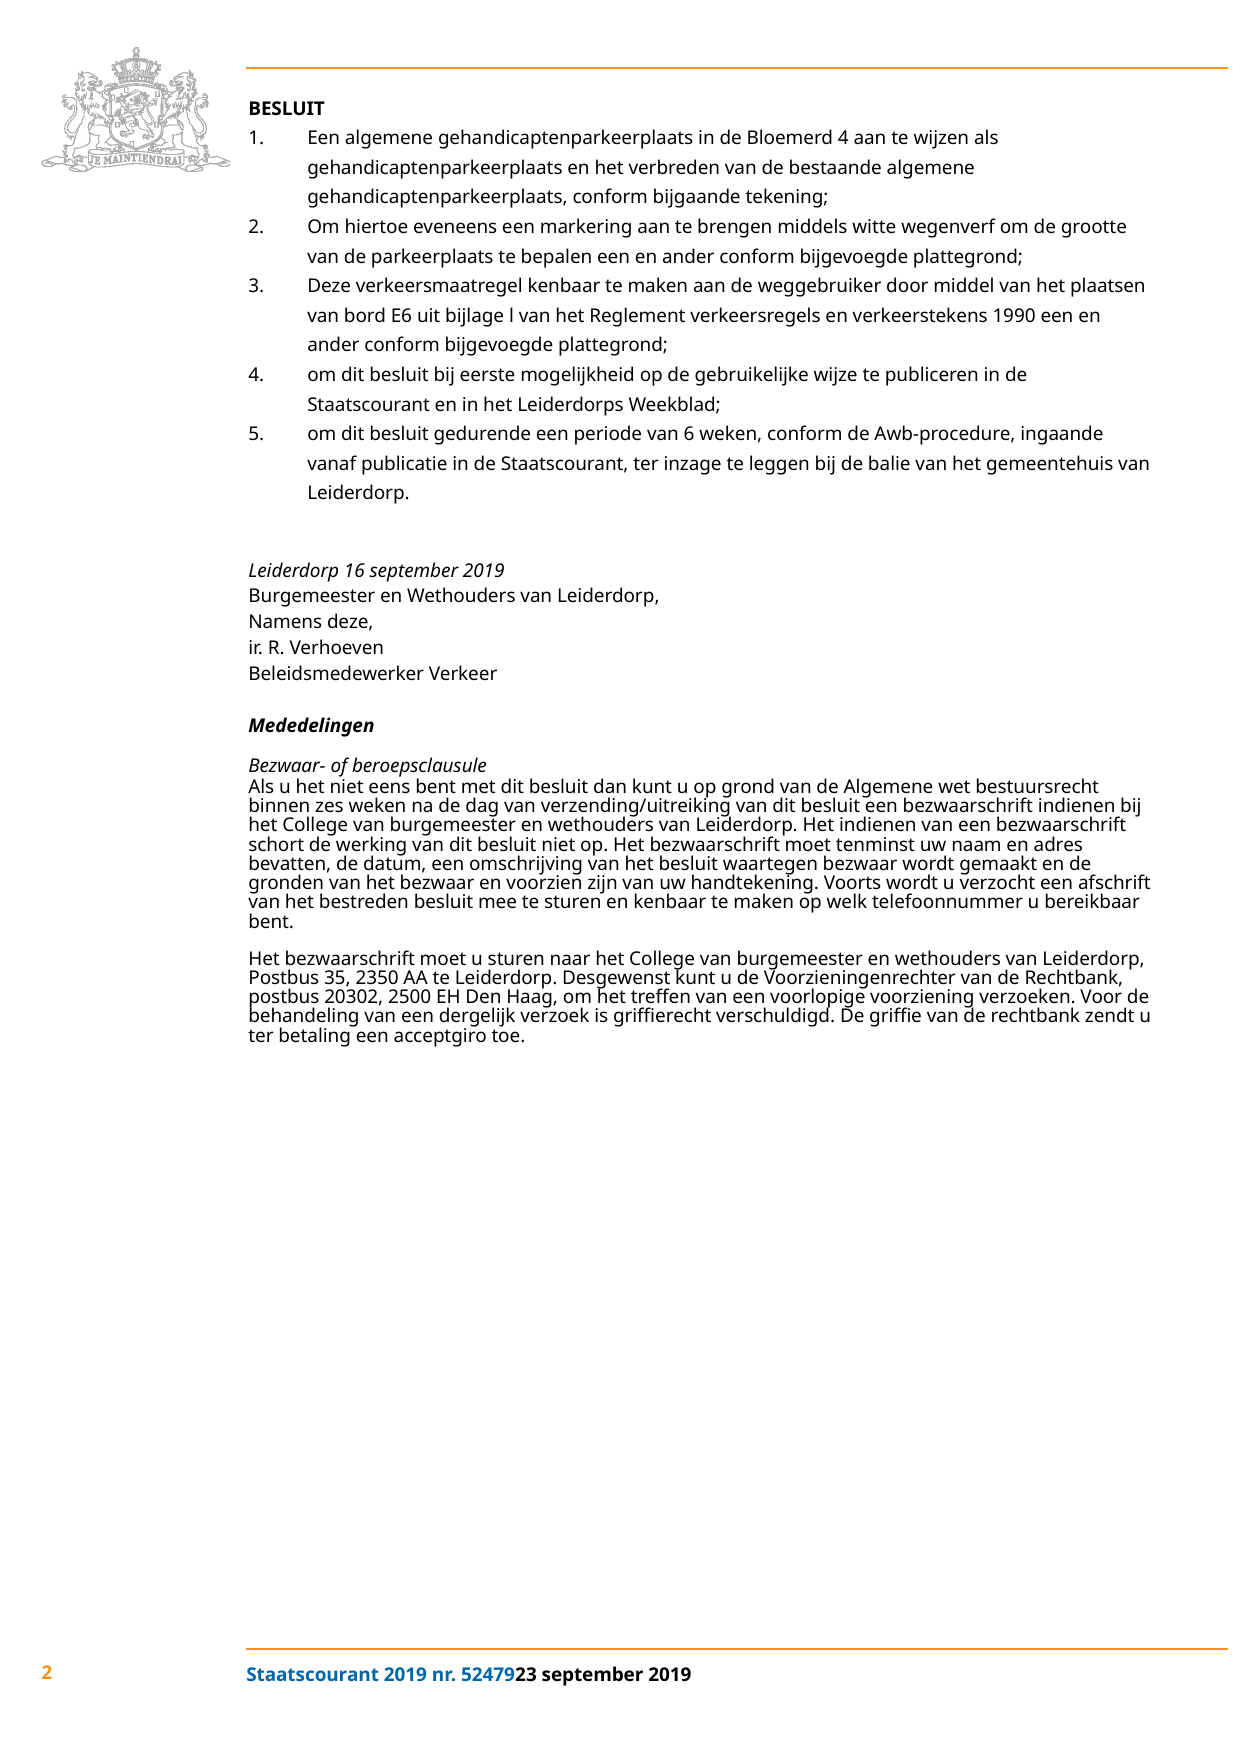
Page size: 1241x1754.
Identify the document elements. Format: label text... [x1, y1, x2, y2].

list om dit besluit gedurende een periode van 6 weken, conform de Awb-procedure, ingaande vanaf publicatie in de Staatscourant, ter inzage te leggen bij de balie van het gemeentehuis van Leiderdorp. [248, 420, 1152, 505]
picture [41, 47, 231, 172]
list om dit besluit bij eerste mogelijkheid op de gebruikelijke wijze te publiceren in de Staatscourant en in het Leiderdorps Weekblad; [248, 361, 1152, 416]
text ir. R. Verhoeven [248, 634, 1152, 660]
text Leiderdorp 16 september 2019 [248, 557, 1152, 583]
text Beleidsmedewerker Verkeer [248, 660, 1152, 686]
text Als u het niet eens bent met dit besluit dan kunt u op grond van de Algemene wet bestuursrecht binnen zes weken na de dag van verzending/uitreiking van dit besluit een bezwaarschrift indienen bij het College van burgemeester en wethouders van Leiderdorp. Het indienen van een bezwaarschrift schort de werking van dit besluit niet op. Het bezwaarschrift moet tenminst uw naam en adres bevatten, de datum, een omschrijving van het besluit waartegen bezwaar wordt gemaakt en de gronden van het bezwaar en voorzien zijn van uw handtekening. Voorts wordt u verzocht een afschrift van het bestreden besluit mee te sturen en kenbaar te maken op welk telefoonnummer u bereikbaar bent. [248, 778, 1152, 932]
text Namens deze, [248, 608, 1152, 634]
text Bezwaar- of beroepsclausule [248, 752, 1152, 778]
list Een algemene gehandicaptenparkeerplaats in de Bloemerd 4 aan te wijzen als gehandicaptenparkeerplaats en het verbreden van de bestaande algemene gehandicaptenparkeerplaats, conform bijgaande tekening; [248, 124, 1152, 209]
text Het bezwaarschrift moet u sturen naar het College van burgemeester en wethouders van Leiderdorp, Postbus 35, 2350 AA te Leiderdorp. Desgewenst kunt u de Voorzieningenrechter van de Rechtbank, postbus 20302, 2500 EH Den Haag, om het treffen van een voorlopige voorziening verzoeken. Voor de behandeling van een dergelijk verzoek is griffierecht verschuldigd. De griffie van de rechtbank zendt u ter betaling een acceptgiro toe. [248, 949, 1152, 1046]
list Om hiertoe eveneens een markering aan te brengen middels witte wegenverf om de grootte van de parkeerplaats te bepalen een en ander conform bijgevoegde plattegrond; [248, 213, 1152, 268]
text BESLUIT [248, 95, 1152, 121]
text Mededelingen [248, 713, 1152, 738]
text Burgemeester en Wethouders van Leiderdorp, [248, 583, 1152, 608]
list Deze verkeersmaatregel kenbaar te maken aan de weggebruiker door middel van het plaatsen van bord E6 uit bijlage l van het Reglement verkeersregels en verkeerstekens 1990 een en ander conform bijgevoegde plattegrond; [248, 272, 1152, 357]
